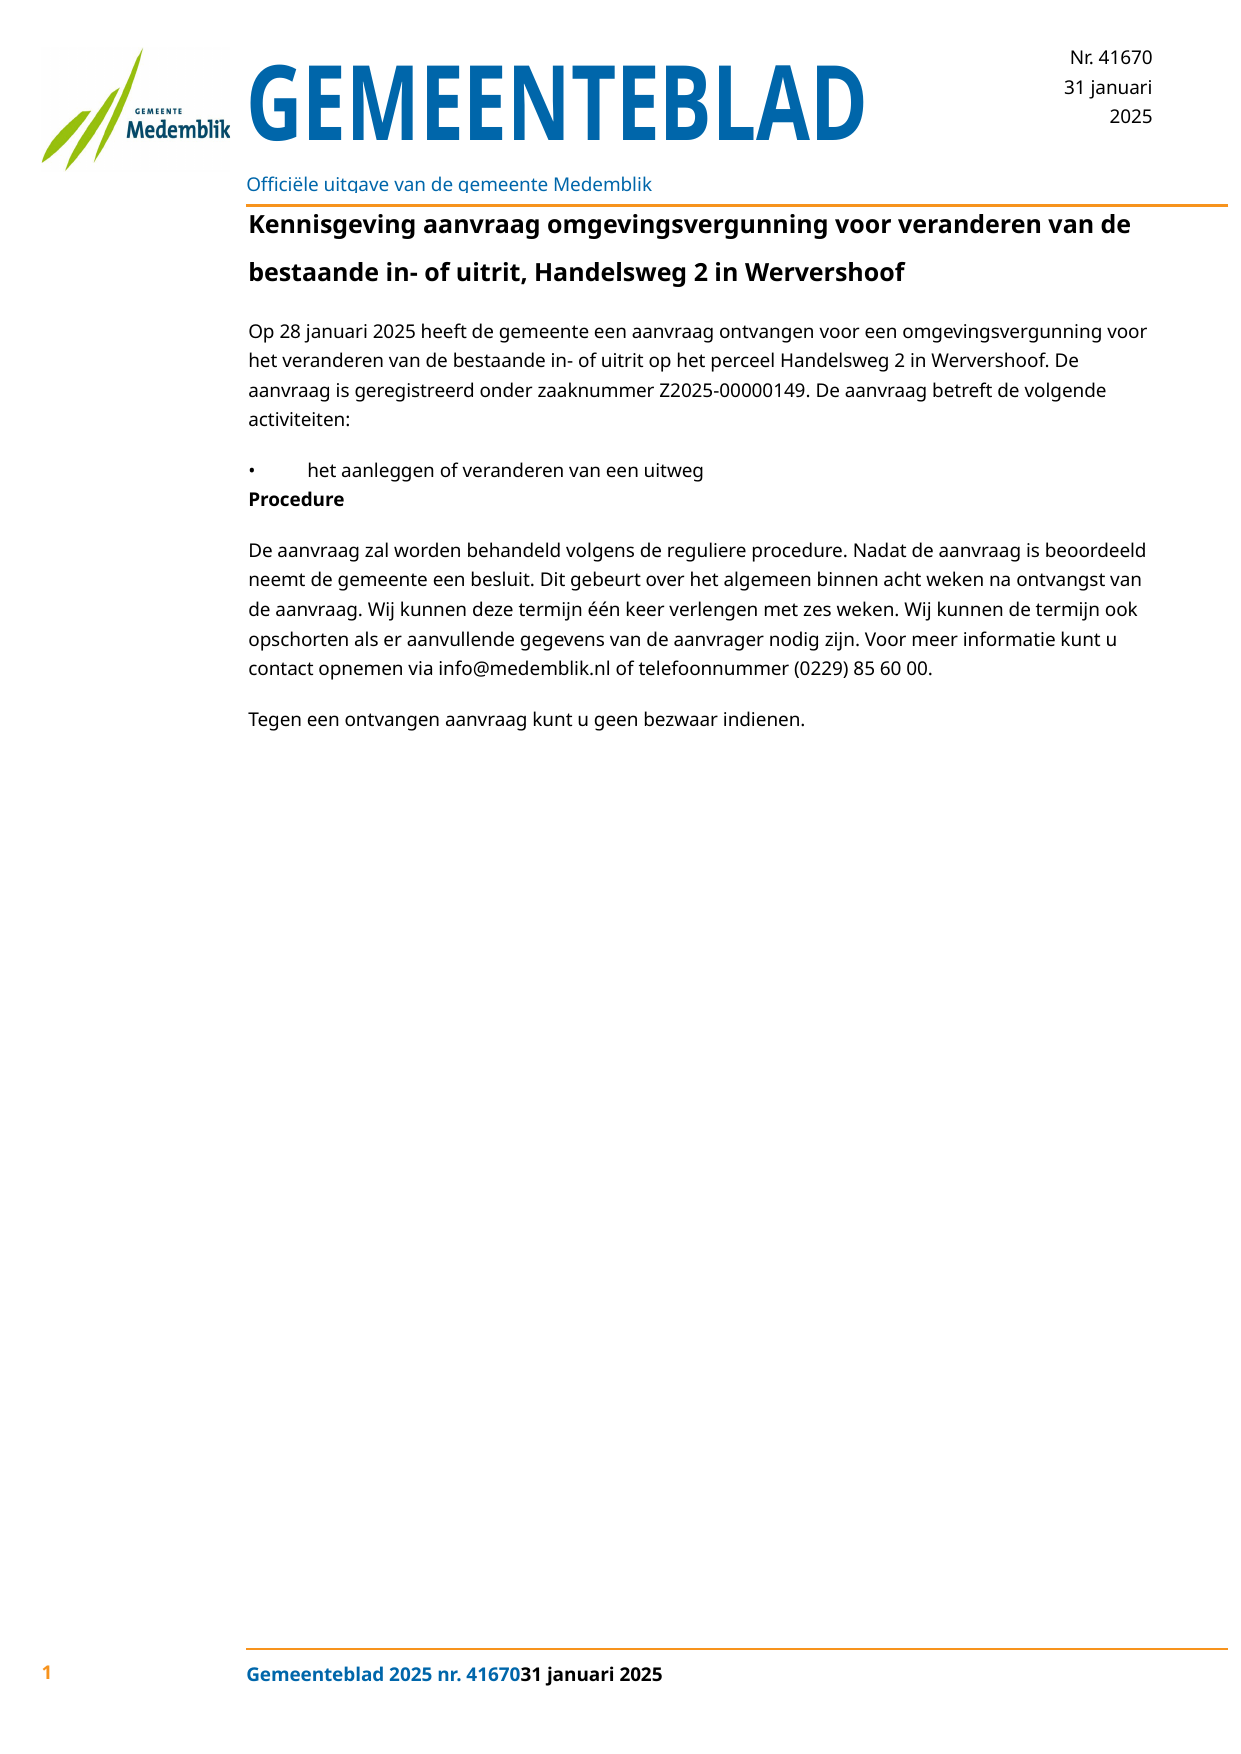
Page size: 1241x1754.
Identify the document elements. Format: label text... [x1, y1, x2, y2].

text De aanvraag zal worden behandeld volgens de reguliere procedure. Nadat de aanvraag is beoordeeld neemt de gemeente een besluit. Dit gebeurt over het algemeen binnen acht weken na ontvangst van de aanvraag. Wij kunnen deze termijn één keer verlengen met zes weken. Wij kunnen de termijn ook opschorten als er aanvullende gegevens van de aanvrager nodig zijn. Voor meer informatie kunt u contact opnemen via info@medemblik.nl of telefoonnummer (0229) 85 60 00. [248, 537, 1152, 681]
text Tegen een ontvangen aanvraag kunt u geen bezwaar indienen. [248, 706, 1152, 732]
list het aanleggen of veranderen van een uitweg [248, 457, 1152, 483]
text Procedure [248, 487, 1152, 512]
text Kennisgeving aanvraag omgevingsvergunning voor veranderen van de bestaande in- of uitrit, Handelsweg 2 in Wervershoof [248, 207, 1152, 288]
picture [41, 47, 231, 172]
text Op 28 januari 2025 heeft de gemeente een aanvraag ontvangen voor een omgevingsvergunning voor het veranderen van de bestaande in- of uitrit op het perceel Handelsweg 2 in Wervershoof. De aanvraag is geregistreerd onder zaaknummer Z2025-00000149. De aanvraag betreft de volgende activiteiten: [248, 318, 1152, 432]
